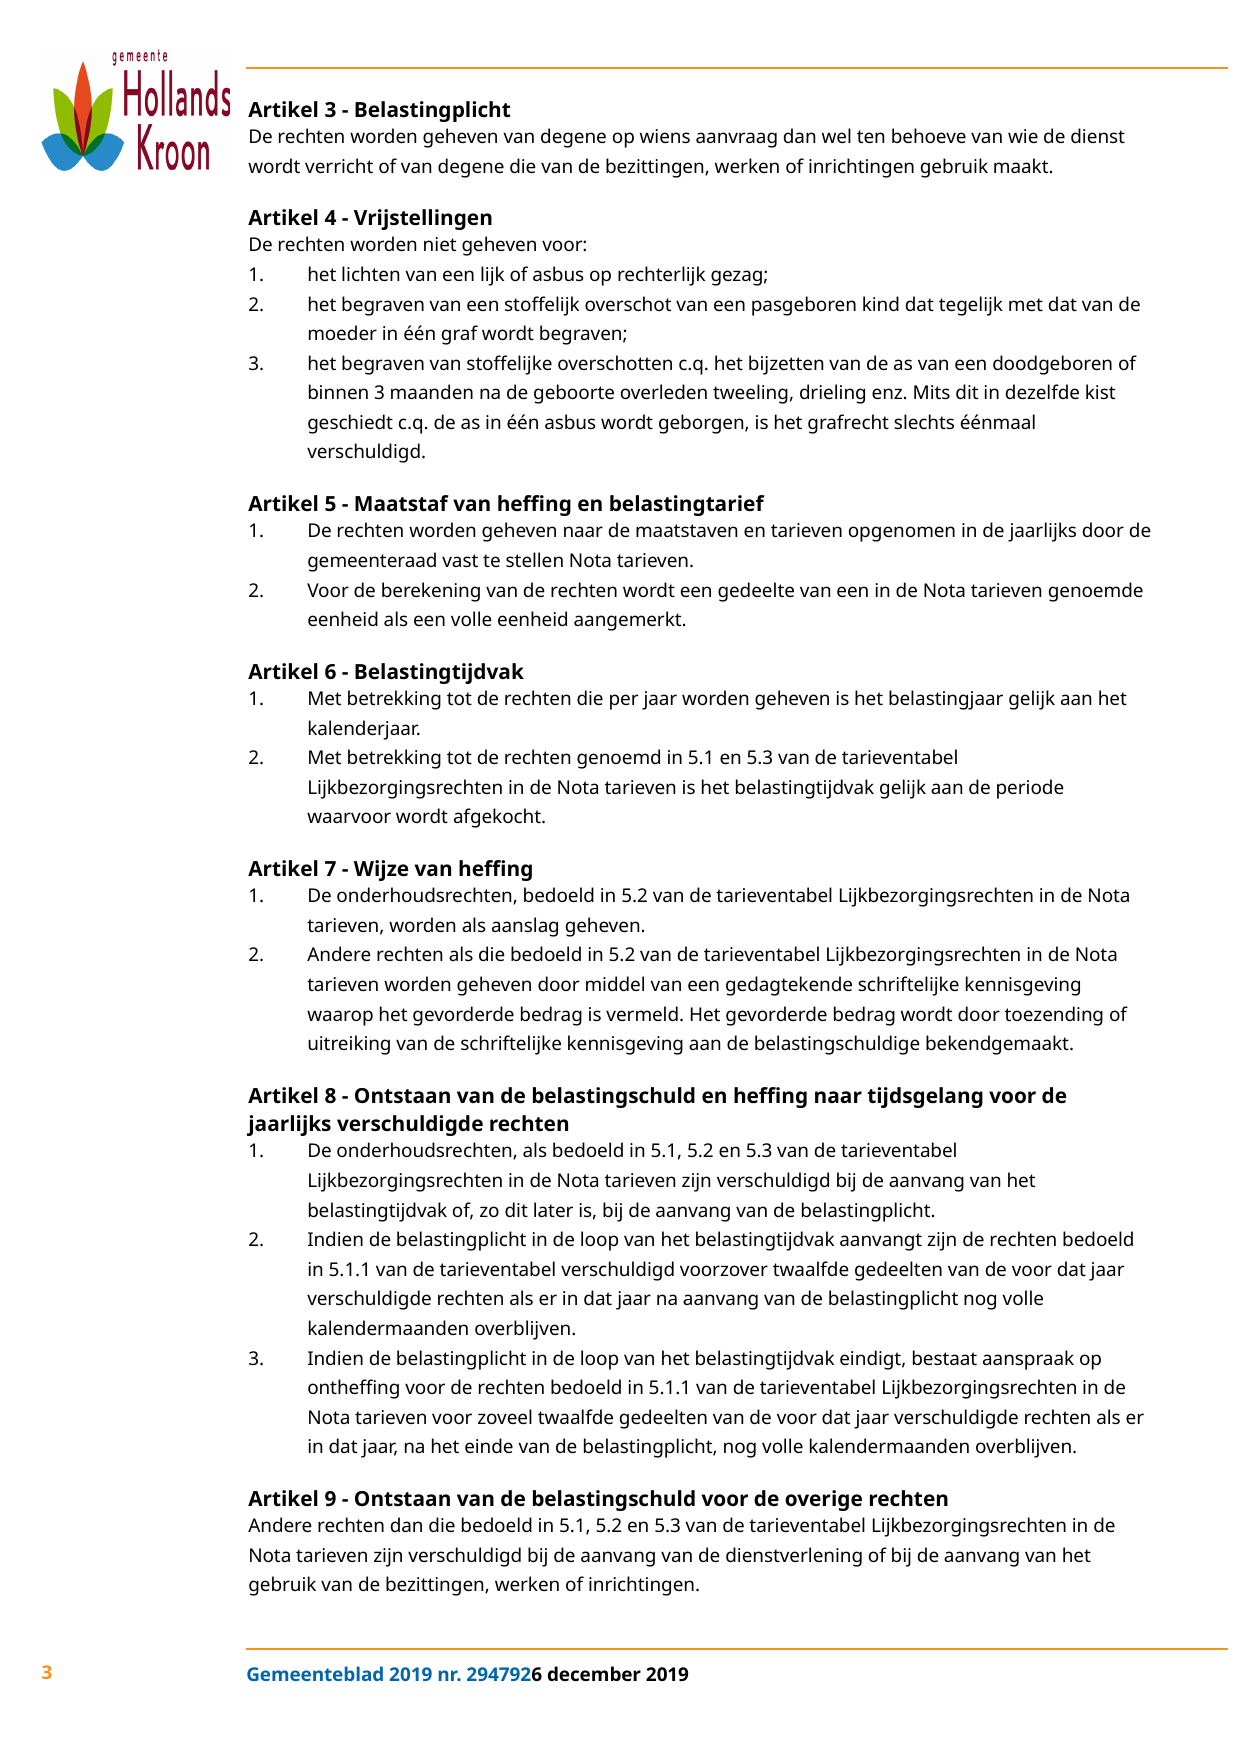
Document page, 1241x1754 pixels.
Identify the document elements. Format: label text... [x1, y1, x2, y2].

list Andere rechten als die bedoeld in 5.2 van de tarieventabel Lijkbezorgingsrechten in de Nota tarieven worden geheven door middel van een gedagtekende schriftelijke kennisgeving waarop het gevorderde bedrag is vermeld. Het gevorderde bedrag wordt door toezending of uitreiking van de schriftelijke kennisgeving aan de belastingschuldige bekendgemaakt. [248, 942, 1152, 1056]
text Artikel 4 - Vrijstellingen [248, 203, 1152, 232]
text Artikel 5 - Maatstaf van heffing en belastingtarief [248, 489, 1152, 518]
text Artikel 6 - Belastingtijdvak [248, 657, 1152, 685]
list De onderhoudsrechten, als bedoeld in 5.1, 5.2 en 5.3 van de tarieventabel Lijkbezorgingsrechten in de Nota tarieven zijn verschuldigd bij de aanvang van het belastingtijdvak of, zo dit later is, bij de aanvang van de belastingplicht. [248, 1138, 1152, 1222]
text Artikel 7 - Wijze van heffing [248, 854, 1152, 882]
text Artikel 9 - Ontstaan van de belastingschuld voor de overige rechten [248, 1484, 1152, 1512]
list het begraven van stoffelijke overschotten c.q. het bijzetten van de as van een doodgeboren of binnen 3 maanden na de geboorte overleden tweeling, drieling enz. Mits dit in dezelfde kist geschiedt c.q. de as in één asbus wordt geborgen, is het grafrecht slechts éénmaal verschuldigd. [248, 350, 1152, 464]
list Met betrekking tot de rechten genoemd in 5.1 en 5.3 van de tarieventabel Lijkbezorgingsrechten in de Nota tarieven is het belastingtijdvak gelijk aan de periode waarvoor wordt afgekocht. [248, 744, 1152, 829]
text Andere rechten dan die bedoeld in 5.1, 5.2 en 5.3 van de tarieventabel Lijkbezorgingsrechten in de Nota tarieven zijn verschuldigd bij de aanvang van de dienstverlening of bij de aanvang van het gebruik van de bezittingen, werken of inrichtingen. [248, 1512, 1152, 1597]
list Met betrekking tot de rechten die per jaar worden geheven is het belastingjaar gelijk aan het kalenderjaar. [248, 685, 1152, 741]
list Voor de berekening van de rechten wordt een gedeelte van een in de Nota tarieven genoemde eenheid als een volle eenheid aangemerkt. [248, 577, 1152, 632]
picture [41, 47, 231, 172]
list het lichten van een lijk of asbus op rechterlijk gezag; [248, 261, 1152, 287]
text Artikel 8 - Ontstaan van de belastingschuld en heffing naar tijdsgelang voor de jaarlijks verschuldigde rechten [248, 1081, 1152, 1138]
list De rechten worden geheven naar de maatstaven en tarieven opgenomen in de jaarlijks door de gemeenteraad vast te stellen Nota tarieven. [248, 518, 1152, 573]
text De rechten worden geheven van degene op wiens aanvraag dan wel ten behoeve van wie de dienst wordt verricht of van degene die van de bezittingen, werken of inrichtingen gebruik maakt. [248, 123, 1152, 178]
text De rechten worden niet geheven voor: [248, 232, 1152, 257]
list Indien de belastingplicht in de loop van het belastingtijdvak eindigt, bestaat aanspraak op ontheffing voor de rechten bedoeld in 5.1.1 van de tarieventabel Lijkbezorgingsrechten in de Nota tarieven voor zoveel twaalfde gedeelten van de voor dat jaar verschuldigde rechten als er in dat jaar, na het einde van de belastingplicht, nog volle kalendermaanden overblijven. [248, 1345, 1152, 1459]
text Artikel 3 - Belastingplicht [248, 95, 1152, 123]
list De onderhoudsrechten, bedoeld in 5.2 van de tarieventabel Lijkbezorgingsrechten in de Nota tarieven, worden als aanslag geheven. [248, 882, 1152, 938]
list het begraven van een stoffelijk overschot van een pasgeboren kind dat tegelijk met dat van de moeder in één graf wordt begraven; [248, 291, 1152, 346]
list Indien de belastingplicht in de loop van het belastingtijdvak aanvangt zijn de rechten bedoeld in 5.1.1 van de tarieventabel verschuldigd voorzover twaalfde gedeelten van de voor dat jaar verschuldigde rechten als er in dat jaar na aanvang van de belastingplicht nog volle kalendermaanden overblijven. [248, 1226, 1152, 1341]
